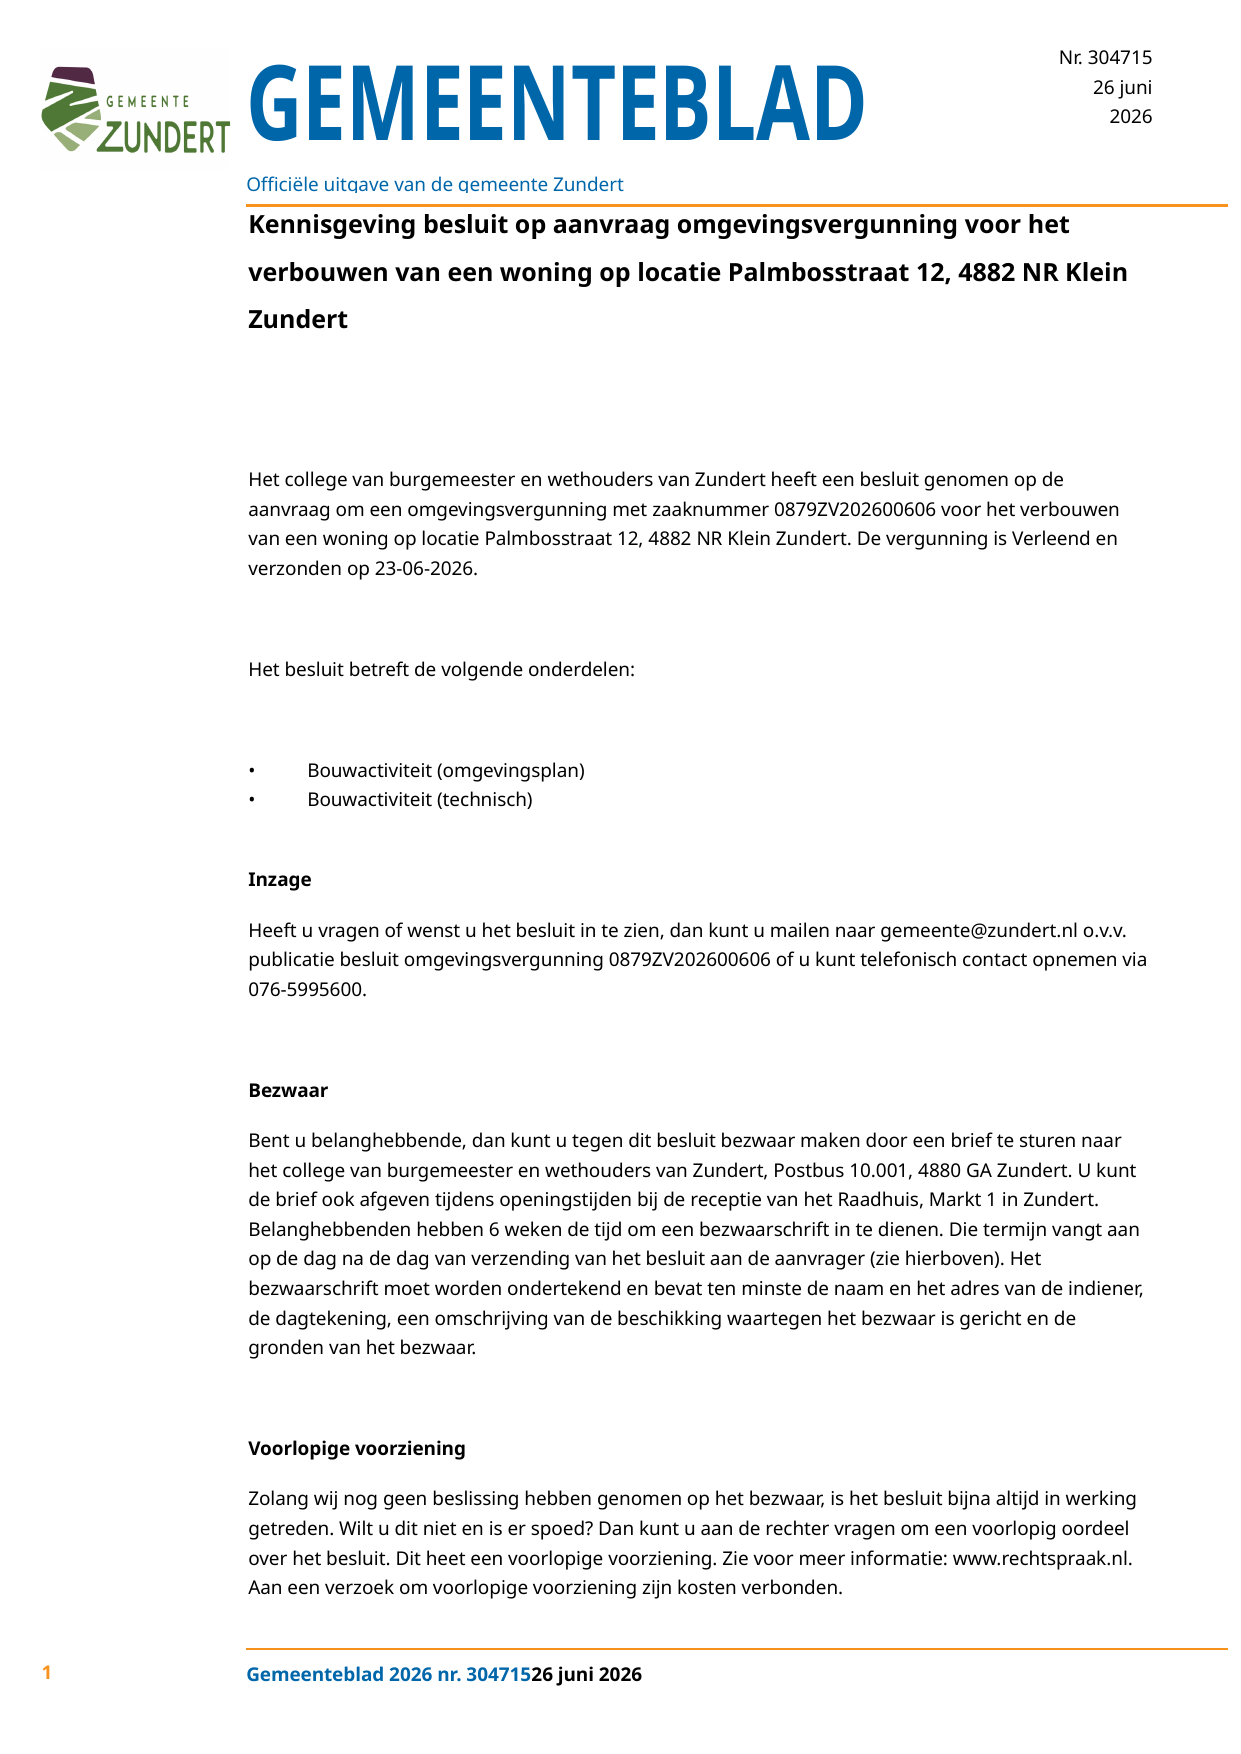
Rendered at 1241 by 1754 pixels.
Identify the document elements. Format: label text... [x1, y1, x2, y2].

text Bent u belanghebbende, dan kunt u tegen dit besluit bezwaar maken door een brief te sturen naar het college van burgemeester en wethouders van Zundert, Postbus 10.001, 4880 GA Zundert. U kunt de brief ook afgeven tijdens openingstijden bij de receptie van het Raadhuis, Markt 1 in Zundert. Belanghebbenden hebben 6 weken de tijd om een bezwaarschrift in te dienen. Die termijn vangt aan op de dag na de dag van verzending van het besluit aan de aanvrager (zie hierboven). Het bezwaarschrift moet worden ondertekend en bevat ten minste de naam en het adres van de indiener, de dagtekening, een omschrijving van de beschikking waartegen het bezwaar is gericht en de gronden van het bezwaar. [248, 1127, 1152, 1360]
text Zolang wij nog geen beslissing hebben genomen op het bezwaar, is het besluit bijna altijd in werking getreden. Wilt u dit niet en is er spoed? Dan kunt u aan de rechter vragen om een voorlopig oordeel over het besluit. Dit heet een voorlopige voorziening. Zie voor meer informatie: www.rechtspraak.nl. Aan een verzoek om voorlopige voorziening zijn kosten verbonden. [248, 1486, 1152, 1600]
text Inzage [248, 866, 1152, 892]
text Voorlopige voorziening [248, 1435, 1152, 1461]
text Heeft u vragen of wenst u het besluit in te zien, dan kunt u mailen naar gemeente@zundert.nl o.v.v. publicatie besluit omgevingsvergunning 0879ZV202600606 of u kunt telefonisch contact opnemen via 076-5995600. [248, 917, 1152, 1002]
picture [41, 47, 231, 172]
text Bezwaar [248, 1077, 1152, 1102]
text Het besluit betreft de volgende onderdelen: [248, 656, 1152, 682]
text Het college van burgemeester en wethouders van Zundert heeft een besluit genomen op de aanvraag om een omgevingsvergunning met zaaknummer 0879ZV202600606 voor het verbouwen van een woning op locatie Palmbosstraat 12, 4882 NR Klein Zundert. De vergunning is Verleend en verzonden op 23-06-2026. [248, 466, 1152, 581]
list Bouwactiviteit (technisch) [248, 786, 1152, 812]
list Bouwactiviteit (omgevingsplan) [248, 757, 1152, 782]
text Kennisgeving besluit op aanvraag omgevingsvergunning voor het verbouwen van een woning op locatie Palmbosstraat 12, 4882 NR Klein Zundert [248, 207, 1152, 336]
